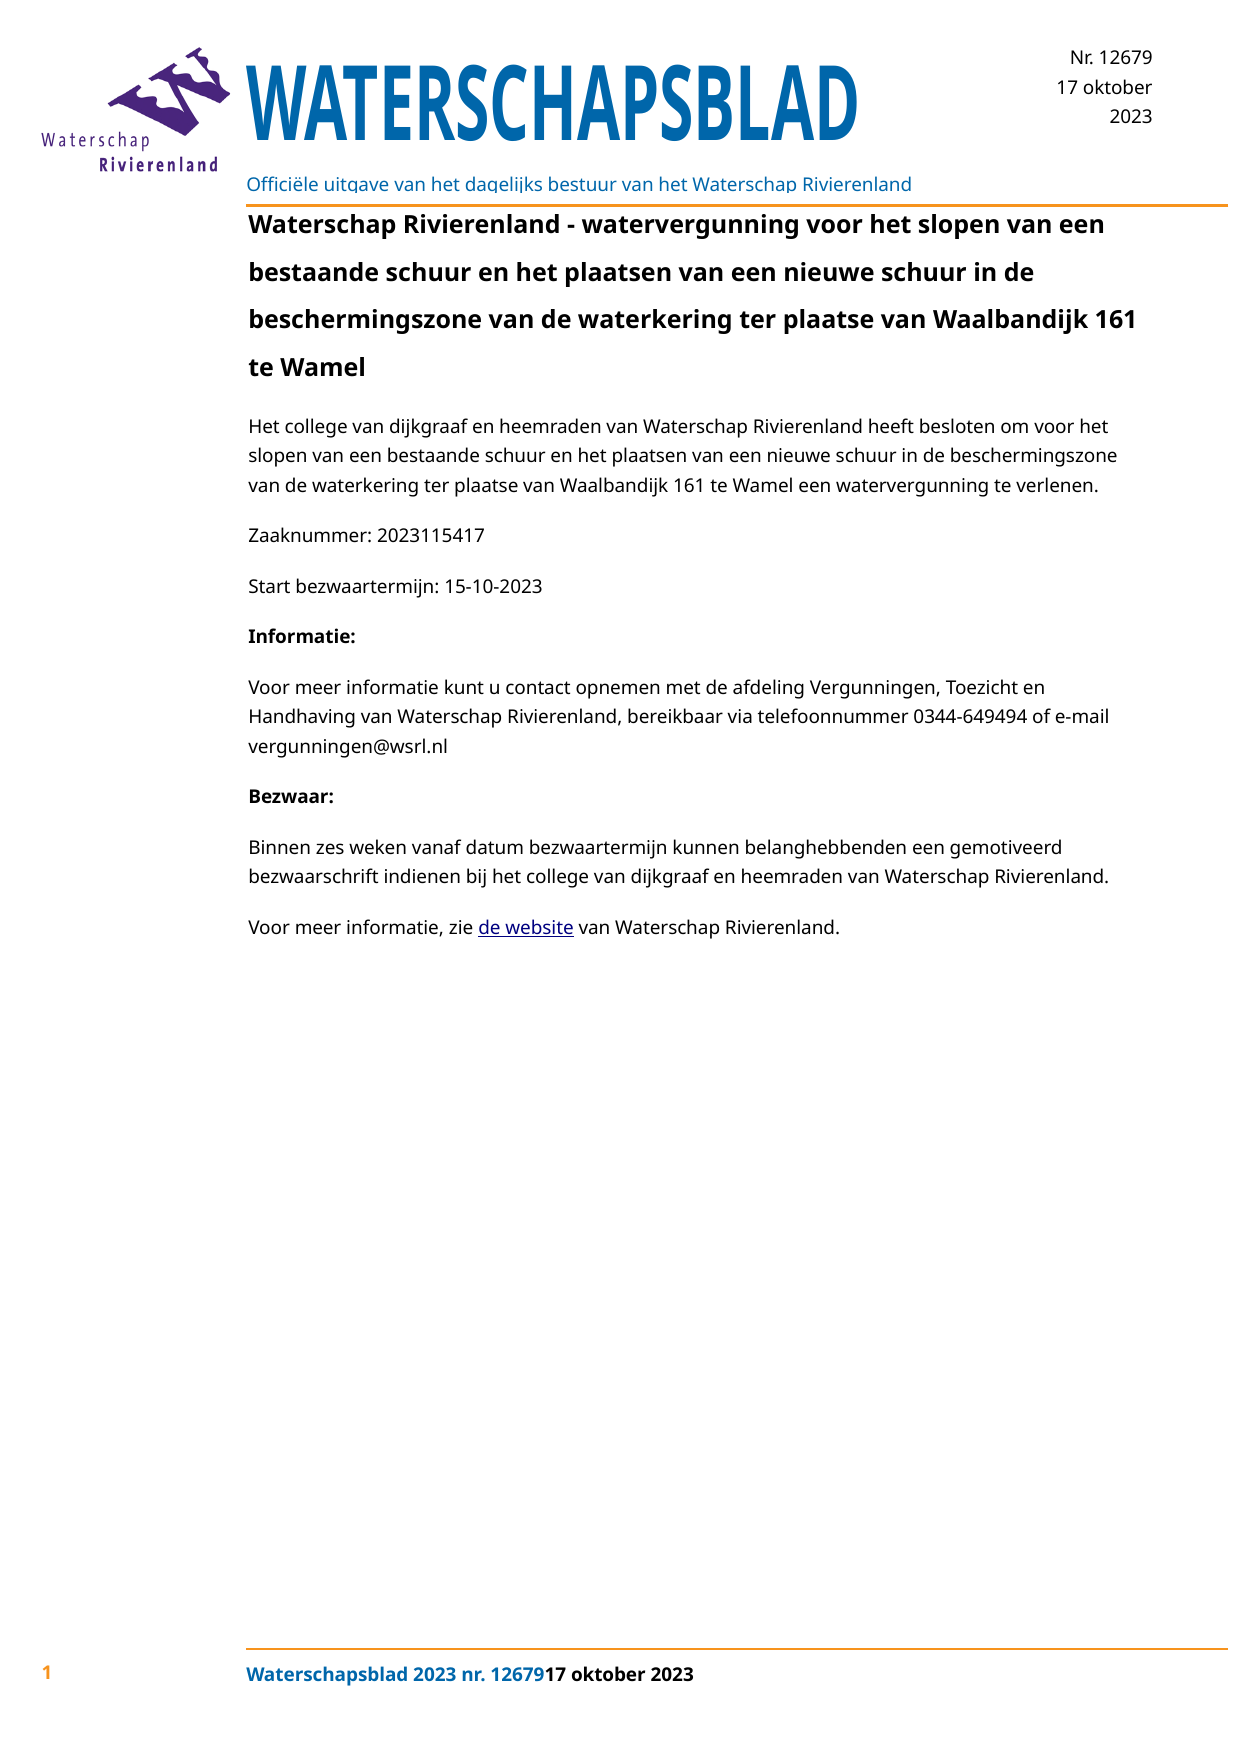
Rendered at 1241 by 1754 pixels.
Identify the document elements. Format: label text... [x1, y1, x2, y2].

text Start bezwaartermijn: 15-10-2023 [248, 573, 1152, 599]
text Zaaknummer: 2023115417 [248, 523, 1152, 548]
text Voor meer informatie, zie de website van Waterschap Rivierenland. [248, 914, 1152, 940]
text Voor meer informatie kunt u contact opnemen met de afdeling Vergunningen, Toezicht en Handhaving van Waterschap Rivierenland, bereikbaar via telefoonnummer 0344-649494 of e-mail vergunningen@wsrl.nl [248, 674, 1152, 759]
text Binnen zes weken vanaf datum bezwaartermijn kunnen belanghebbenden een gemotiveerd bezwaarschrift indienen bij het college van dijkgraaf en heemraden van Waterschap Rivierenland. [248, 834, 1152, 889]
picture [41, 47, 231, 172]
text Het college van dijkgraaf en heemraden van Waterschap Rivierenland heeft besloten om voor het slopen van een bestaande schuur en het plaatsen van een nieuwe schuur in de beschermingszone van de waterkering ter plaatse van Waalbandijk 161 te Wamel een watervergunning te verlenen. [248, 413, 1152, 498]
text Informatie: [248, 623, 1152, 649]
text Bezwaar: [248, 783, 1152, 809]
text Waterschap Rivierenland - watervergunning voor het slopen van een bestaande schuur en het plaatsen van een nieuwe schuur in de beschermingszone van de waterkering ter plaatse van Waalbandijk 161 te Wamel [248, 207, 1152, 384]
